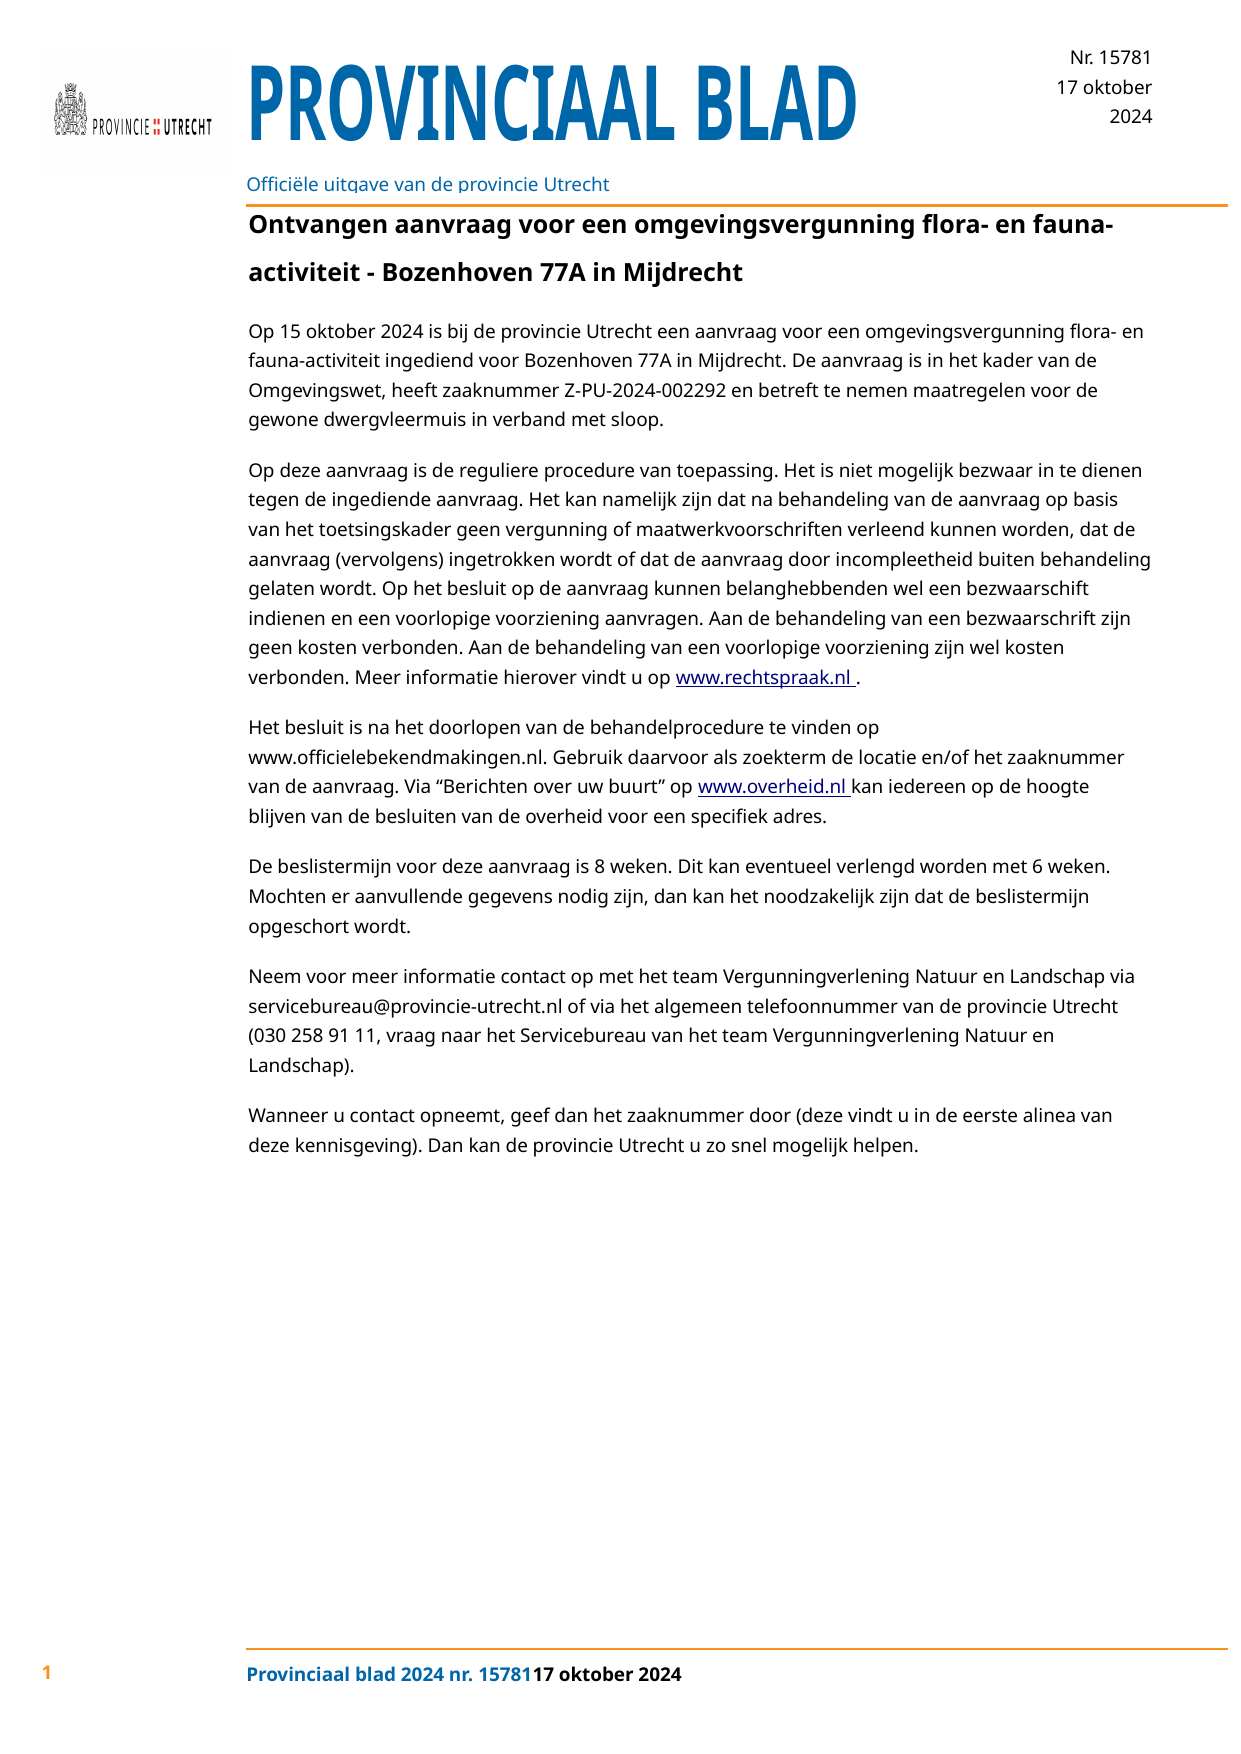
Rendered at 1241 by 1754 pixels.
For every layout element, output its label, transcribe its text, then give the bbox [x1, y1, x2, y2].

text Wanneer u contact opneemt, geef dan het zaaknummer door (deze vindt u in de eerste alinea van deze kennisgeving). Dan kan de provincie Utrecht u zo snel mogelijk helpen. [248, 1102, 1152, 1158]
text Ontvangen aanvraag voor een omgevingsvergunning flora- en fauna-activiteit - Bozenhoven 77A in Mijdrecht [248, 207, 1152, 288]
text Het besluit is na het doorlopen van de behandelprocedure te vinden op www.officielebekendmakingen.nl. Gebruik daarvoor als zoekterm de locatie en/of het zaaknummer van de aanvraag. Via “Berichten over uw buurt” op www.overheid.nl kan iedereen op de hoogte blijven van de besluiten van de overheid voor een specifiek adres. [248, 714, 1152, 829]
text Op 15 oktober 2024 is bij de provincie Utrecht een aanvraag voor een omgevingsvergunning flora- en fauna-activiteit ingediend voor Bozenhoven 77A in Mijdrecht. De aanvraag is in het kader van de Omgevingswet, heeft zaaknummer Z-PU-2024-002292 en betreft te nemen maatregelen voor de gewone dwergvleermuis in verband met sloop. [248, 318, 1152, 432]
text Op deze aanvraag is de reguliere procedure van toepassing. Het is niet mogelijk bezwaar in te dienen tegen de ingediende aanvraag. Het kan namelijk zijn dat na behandeling van de aanvraag op basis van het toetsingskader geen vergunning of maatwerkvoorschriften verleend kunnen worden, dat de aanvraag (vervolgens) ingetrokken wordt of dat de aanvraag door incompleetheid buiten behandeling gelaten wordt. Op het besluit op de aanvraag kunnen belanghebbenden wel een bezwaarschift indienen en een voorlopige voorziening aanvragen. Aan de behandeling van een bezwaarschrift zijn geen kosten verbonden. Aan de behandeling van een voorlopige voorziening zijn wel kosten verbonden. Meer informatie hierover vindt u op www.rechtspraak.nl . [248, 457, 1152, 690]
picture [41, 47, 231, 172]
text Neem voor meer informatie contact op met het team Vergunningverlening Natuur en Landschap via servicebureau@provincie-utrecht.nl of via het algemeen telefoonnummer van de provincie Utrecht (030 258 91 11, vraag naar het Servicebureau van het team Vergunningverlening Natuur en Landschap). [248, 963, 1152, 1078]
text De beslistermijn voor deze aanvraag is 8 weken. Dit kan eventueel verlengd worden met 6 weken. Mochten er aanvullende gegevens nodig zijn, dan kan het noodzakelijk zijn dat de beslistermijn opgeschort wordt. [248, 854, 1152, 939]
